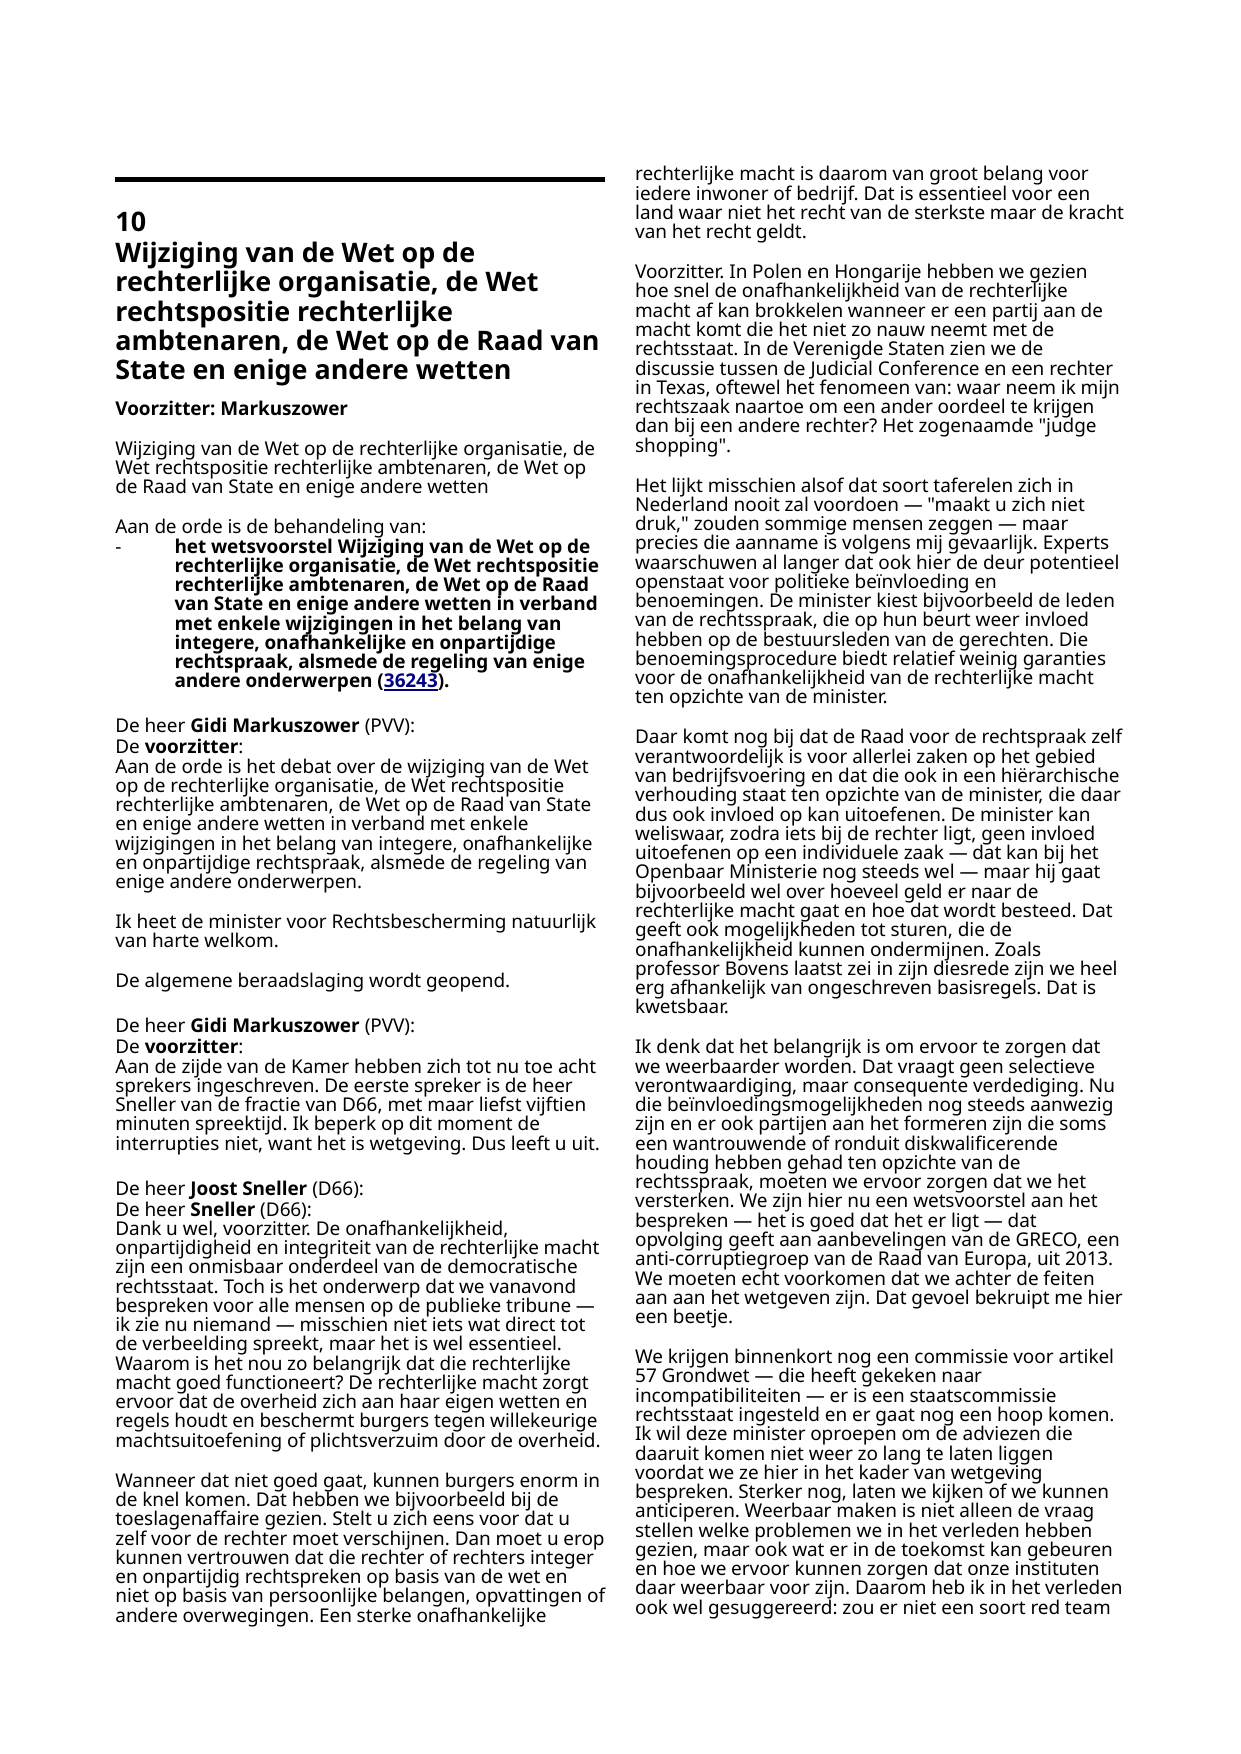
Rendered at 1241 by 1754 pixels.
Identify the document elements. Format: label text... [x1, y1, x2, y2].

text Het lijkt misschien alsof dat soort taferelen zich in Nederland nooit zal voordoen — "maakt u zich niet druk," zouden sommige mensen zeggen — maar precies die aanname is volgens mij gevaarlijk. Experts waarschuwen al langer dat ook hier de deur potentieel openstaat voor politieke beïnvloeding en benoemingen. De minister kiest bijvoorbeeld de leden van de rechtsspraak, die op hun beurt weer invloed hebben op de bestuursleden van de gerechten. Die benoemingsprocedure biedt relatief weinig garanties voor de onafhankelijkheid van de rechterlijke macht ten opzichte van de minister. [635, 477, 1125, 708]
text Aan de zijde van de Kamer hebben zich tot nu toe acht sprekers ingeschreven. De eerste spreker is de heer Sneller van de fractie van D66, met maar liefst vijftien minuten spreektijd. Ik beperk op dit moment de interrupties niet, want het is wetgeving. Dus leeft u uit. [115, 1058, 605, 1154]
list het wetsvoorstel Wijziging van de Wet op de rechterlijke organisatie, de Wet rechtspositie rechterlijke ambtenaren, de Wet op de Raad van State en enige andere wetten in verband met enkele wijzigingen in het belang van integere, onafhankelijke en onpartijdige rechtspraak, alsmede de regeling van enige andere onderwerpen (36243). [115, 538, 605, 692]
text Voorzitter. In Polen en Hongarije hebben we gezien hoe snel de onafhankelijkheid van de rechterlijke macht af kan brokkelen wanneer er een partij aan de macht komt die het niet zo nauw neemt met de rechtsstaat. In de Verenigde Staten zien we de discussie tussen de Judicial Conference en een rechter in Texas, oftewel het fenomeen van: waar neem ik mijn rechtszaak naartoe om een ander oordeel te krijgen dan bij een andere rechter? Het zogenaamde "judge shopping". [635, 263, 1125, 456]
text Aan de orde is het debat over de wijziging van de Wet op de rechterlijke organisatie, de Wet rechtspositie rechterlijke ambtenaren, de Wet op de Raad van State en enige andere wetten in verband met enkele wijzigingen in het belang van integere, onafhankelijke en onpartijdige rechtspraak, alsmede de regeling van enige andere onderwerpen. [115, 758, 605, 892]
text De heer Gidi Markuszower (PVV): [115, 713, 605, 738]
text Daar komt nog bij dat de Raad voor de rechtspraak zelf verantwoordelijk is voor allerlei zaken op het gebied van bedrijfsvoering en dat die ook in een hiërarchische verhouding staat ten opzichte van de minister, die daar dus ook invloed op kan uitoefenen. De minister kan weliswaar, zodra iets bij de rechter ligt, geen invloed uitoefenen op een individuele zaak — dat kan bij het Openbaar Ministerie nog steeds wel — maar hij gaat bijvoorbeeld wel over hoeveel geld er naar de rechterlijke macht gaat en hoe dat wordt besteed. Dat geeft ook mogelijkheden tot sturen, die de onafhankelijkheid kunnen ondermijnen. Zoals professor Bovens laatst zei in zijn diesrede zijn we heel erg afhankelijk van ongeschreven basisregels. Dat is kwetsbaar. [635, 728, 1125, 1018]
text Aan de orde is de behandeling van: [115, 518, 605, 538]
text De voorzitter: [115, 1038, 605, 1058]
text De algemene beraadslaging wordt geopend. [115, 972, 605, 992]
text De heer Joost Sneller (D66): [115, 1175, 605, 1201]
text Ik heet de minister voor Rechtsbescherming natuurlijk van harte welkom. [115, 913, 605, 952]
text Dank u wel, voorzitter. De onafhankelijkheid, onpartijdigheid en integriteit van de rechterlijke macht zijn een onmisbaar onderdeel van de democratische rechtsstaat. Toch is het onderwerp dat we vanavond bespreken voor alle mensen op de publieke tribune — ik zie nu niemand — misschien niet iets wat direct tot de verbeelding spreekt, maar het is wel essentieel. Waarom is het nou zo belangrijk dat die rechterlijke macht goed functioneert? De rechterlijke macht zorgt ervoor dat de overheid zich aan haar eigen wetten en regels houdt en beschermt burgers tegen willekeurige machtsuitoefening of plichtsverzuim door de overheid. [115, 1220, 605, 1451]
text 10 [115, 203, 605, 239]
text De heer Sneller (D66): [115, 1201, 605, 1220]
text We krijgen binnenkort nog een commissie voor artikel 57 Grondwet — die heeft gekeken naar incompatibiliteiten — er is een staatscommissie rechtsstaat ingesteld en er gaat nog een hoop komen. Ik wil deze minister oproepen om de adviezen die daaruit komen niet weer zo lang te laten liggen voordat we ze hier in het kader van wetgeving bespreken. Sterker nog, laten we kijken of we kunnen anticiperen. Weerbaar maken is niet alleen de vraag stellen welke problemen we in het verleden hebben gezien, maar ook wat er in de toekomst kan gebeuren en hoe we ervoor kunnen zorgen dat onze instituten daar weerbaar voor zijn. Daarom heb ik in het verleden ook wel gesuggereerd: zou er niet een soort red team [635, 1348, 1125, 1618]
text Ik denk dat het belangrijk is om ervoor te zorgen dat we weerbaarder worden. Dat vraagt geen selectieve verontwaardiging, maar consequente verdediging. Nu die beïnvloedingsmogelijkheden nog steeds aanwezig zijn en er ook partijen aan het formeren zijn die soms een wantrouwende of ronduit diskwalificerende houding hebben gehad ten opzichte van de rechtsspraak, moeten we ervoor zorgen dat we het versterken. We zijn hier nu een wetsvoorstel aan het bespreken — het is goed dat het er ligt — dat opvolging geeft aan aanbevelingen van de GRECO, een anti-corruptiegroep van de Raad van Europa, uit 2013. We moeten echt voorkomen dat we achter de feiten aan aan het wetgeven zijn. Dat gevoel bekruipt me hier een beetje. [635, 1038, 1125, 1327]
text rechterlijke macht is daarom van groot belang voor iedere inwoner of bedrijf. Dat is essentieel voor een land waar niet het recht van de sterkste maar de kracht van het recht geldt. [635, 165, 1125, 242]
text De heer Gidi Markuszower (PVV): [115, 1013, 605, 1038]
text Wijziging van de Wet op de rechterlijke organisatie, de Wet rechtspositie rechterlijke ambtenaren, de Wet op de Raad van State en enige andere wetten [115, 440, 605, 498]
text Wanneer dat niet goed gaat, kunnen burgers enorm in de knel komen. Dat hebben we bijvoorbeeld bij de toeslagenaffaire gezien. Stelt u zich eens voor dat u zelf voor de rechter moet verschijnen. Dan moet u erop kunnen vertrouwen dat die rechter of rechters integer en onpartijdig rechtspreken op basis van de wet en niet op basis van persoonlijke belangen, opvattingen of andere overwegingen. Een sterke onafhankelijke [115, 1472, 605, 1626]
text De voorzitter: [115, 738, 605, 758]
text Voorzitter: Markuszower [115, 400, 605, 419]
text Wijziging van de Wet op de rechterlijke organisatie, de Wet rechtspositie rechterlijke ambtenaren, de Wet op de Raad van State en enige andere wetten [115, 239, 605, 400]
